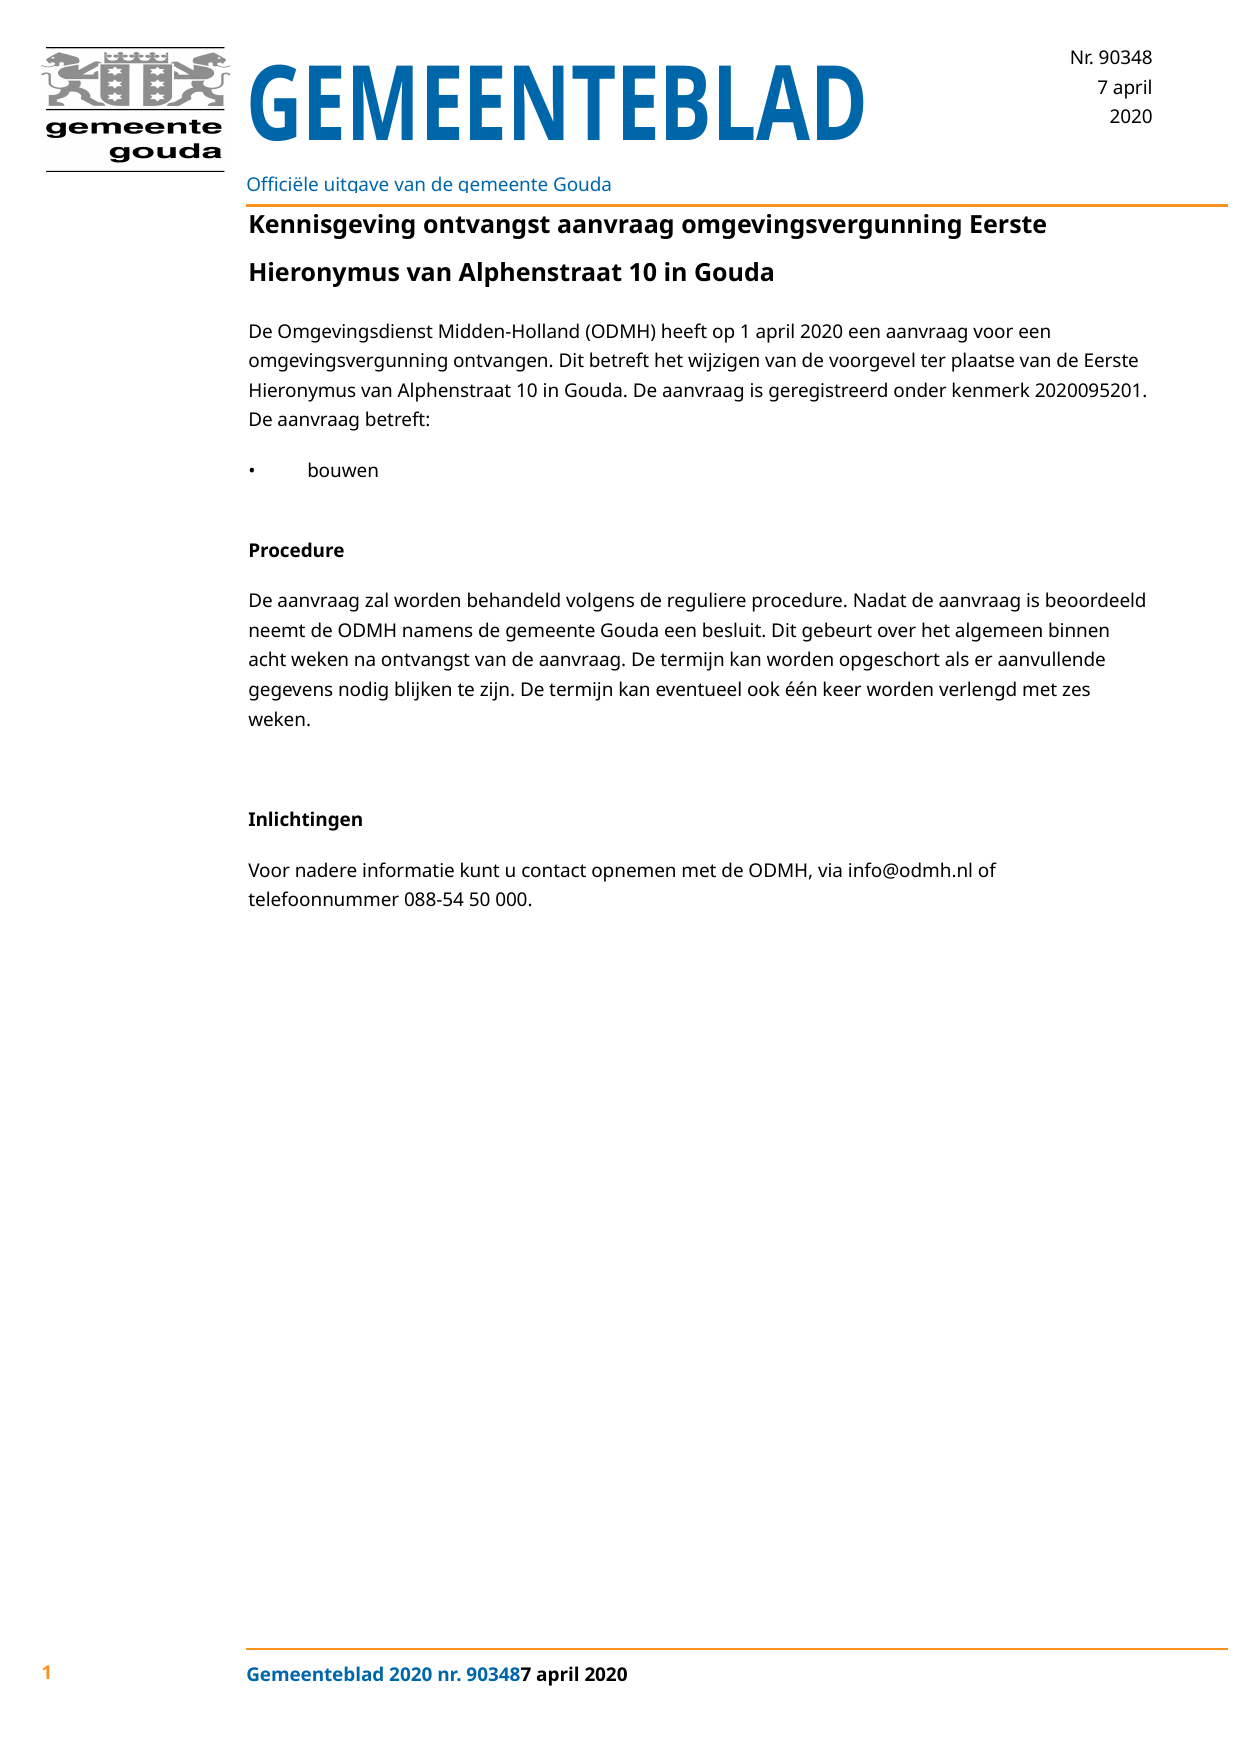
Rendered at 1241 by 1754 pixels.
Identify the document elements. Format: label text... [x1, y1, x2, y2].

picture [41, 47, 231, 172]
list bouwen [248, 457, 1152, 483]
text Inlichtingen [248, 807, 1152, 832]
text De Omgevingsdienst Midden-Holland (ODMH) heeft op 1 april 2020 een aanvraag voor een omgevingsvergunning ontvangen. Dit betreft het wijzigen van de voorgevel ter plaatse van de Eerste Hieronymus van Alphenstraat 10 in Gouda. De aanvraag is geregistreerd onder kenmerk 2020095201. De aanvraag betreft: [248, 318, 1152, 432]
text Kennisgeving ontvangst aanvraag omgevingsvergunning Eerste Hieronymus van Alphenstraat 10 in Gouda [248, 207, 1152, 288]
text De aanvraag zal worden behandeld volgens de reguliere procedure. Nadat de aanvraag is beoordeeld neemt de ODMH namens de gemeente Gouda een besluit. Dit gebeurt over het algemeen binnen acht weken na ontvangst van de aanvraag. De termijn kan worden opgeschort als er aanvullende gegevens nodig blijken te zijn. De termijn kan eventueel ook één keer worden verlengd met zes weken. [248, 587, 1152, 732]
text Procedure [248, 537, 1152, 563]
text Voor nadere informatie kunt u contact opnemen met de ODMH, via info@odmh.nl of telefoonnummer 088-54 50 000. [248, 857, 1152, 912]
